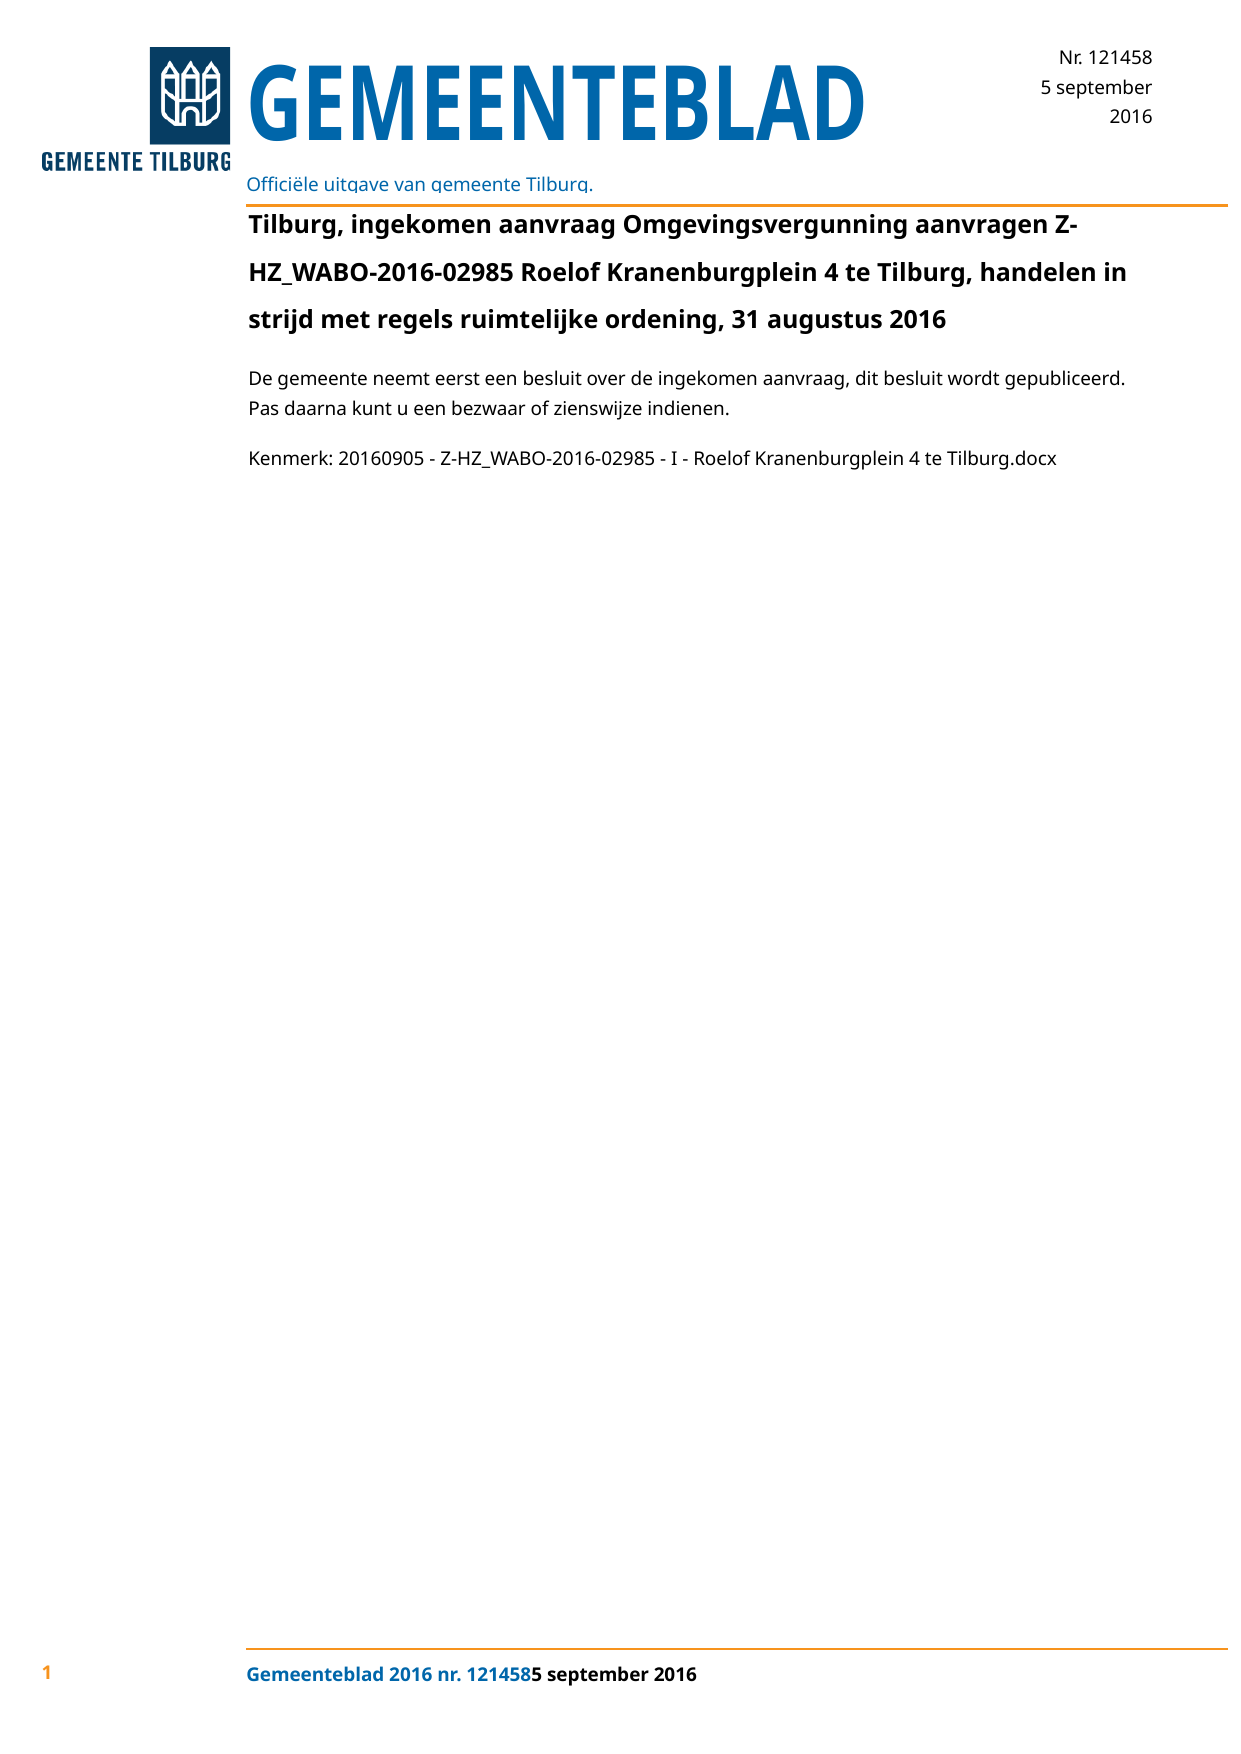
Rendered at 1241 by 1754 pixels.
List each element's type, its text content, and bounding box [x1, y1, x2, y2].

text Kenmerk: 20160905 - Z-HZ_WABO-2016-02985 - I - Roelof Kranenburgplein 4 te Tilburg.docx [248, 446, 1152, 471]
text Tilburg, ingekomen aanvraag Omgevingsvergunning aanvragen Z-HZ_WABO-2016-02985 Roelof Kranenburgplein 4 te Tilburg, handelen in strijd met regels ruimtelijke ordening, 31 augustus 2016 [248, 207, 1152, 336]
text De gemeente neemt eerst een besluit over de ingekomen aanvraag, dit besluit wordt gepubliceerd. Pas daarna kunt u een bezwaar of zienswijze indienen. [248, 366, 1152, 421]
picture [41, 47, 231, 172]
